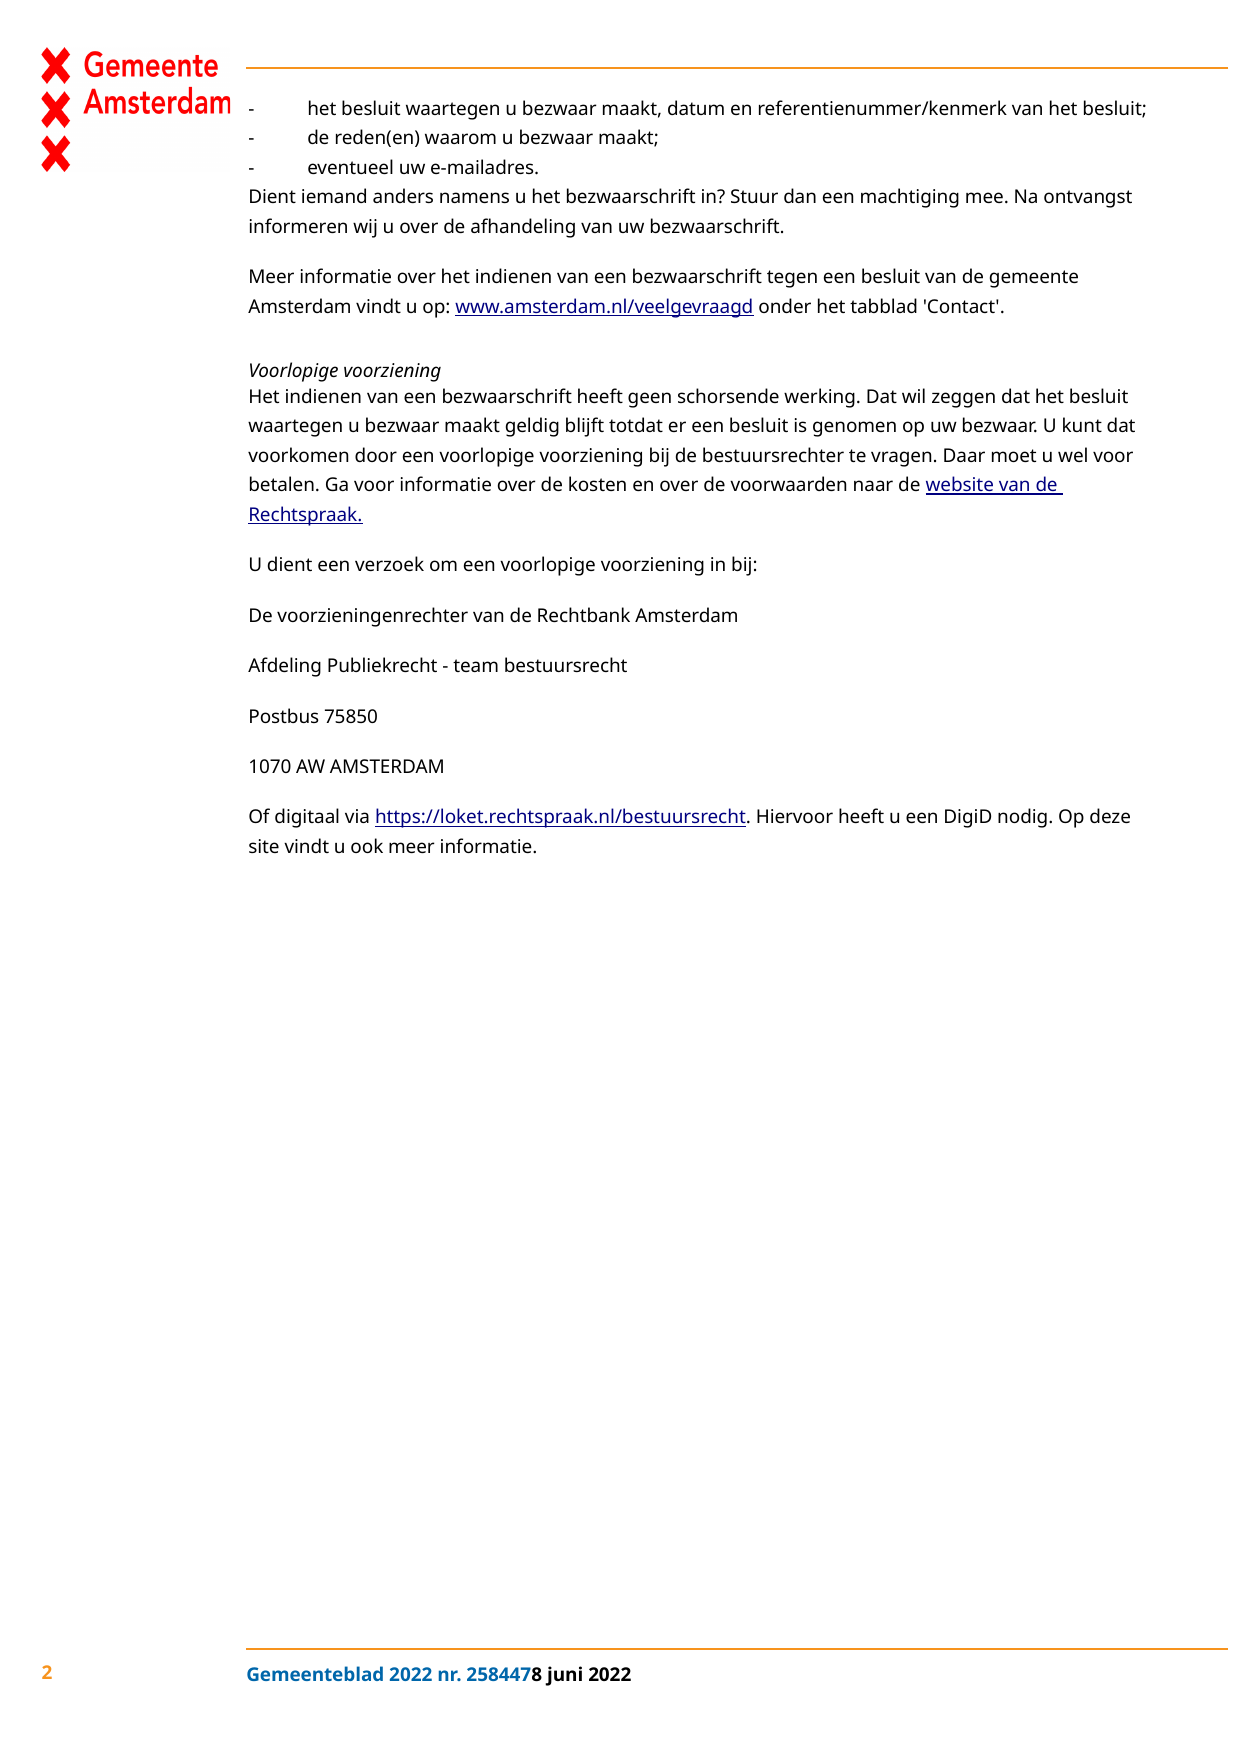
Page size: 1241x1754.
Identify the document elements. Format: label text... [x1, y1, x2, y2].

text 1070 AW AMSTERDAM [248, 753, 1152, 779]
text Dient iemand anders namens u het bezwaarschrift in? Stuur dan een machtiging mee. Na ontvangst informeren wij u over de afhandeling van uw bezwaarschrift. [248, 183, 1152, 239]
text Postbus 75850 [248, 703, 1152, 728]
text Het indienen van een bezwaarschrift heeft geen schorsende werking. Dat wil zeggen dat het besluit waartegen u bezwaar maakt geldig blijft totdat er een besluit is genomen op uw bezwaar. U kunt dat voorkomen door een voorlopige voorziening bij de bestuursrechter te vragen. Daar moet u wel voor betalen. Ga voor informatie over de kosten en over de voorwaarden naar de website van de Rechtspraak. [248, 383, 1152, 527]
list het besluit waartegen u bezwaar maakt, datum en referentienummer/kenmerk van het besluit; [248, 95, 1152, 121]
text Meer informatie over het indienen van een bezwaarschrift tegen een besluit van de gemeente Amsterdam vindt u op: www.amsterdam.nl/veelgevraagd onder het tabblad 'Contact'. [248, 263, 1152, 319]
text De voorzieningenrechter van de Rechtbank Amsterdam [248, 602, 1152, 628]
text U dient een verzoek om een voorlopige voorziening in bij: [248, 552, 1152, 577]
text Of digitaal via https://loket.rechtspraak.nl/bestuursrecht. Hiervoor heeft u een DigiD nodig. Op deze site vindt u ook meer informatie. [248, 804, 1152, 859]
list de reden(en) waarom u bezwaar maakt; [248, 124, 1152, 150]
text Voorlopige voorziening [248, 357, 1152, 383]
text Afdeling Publiekrecht - team bestuursrecht [248, 652, 1152, 678]
picture [41, 47, 231, 172]
list eventueel uw e-mailadres. [248, 154, 1152, 180]
